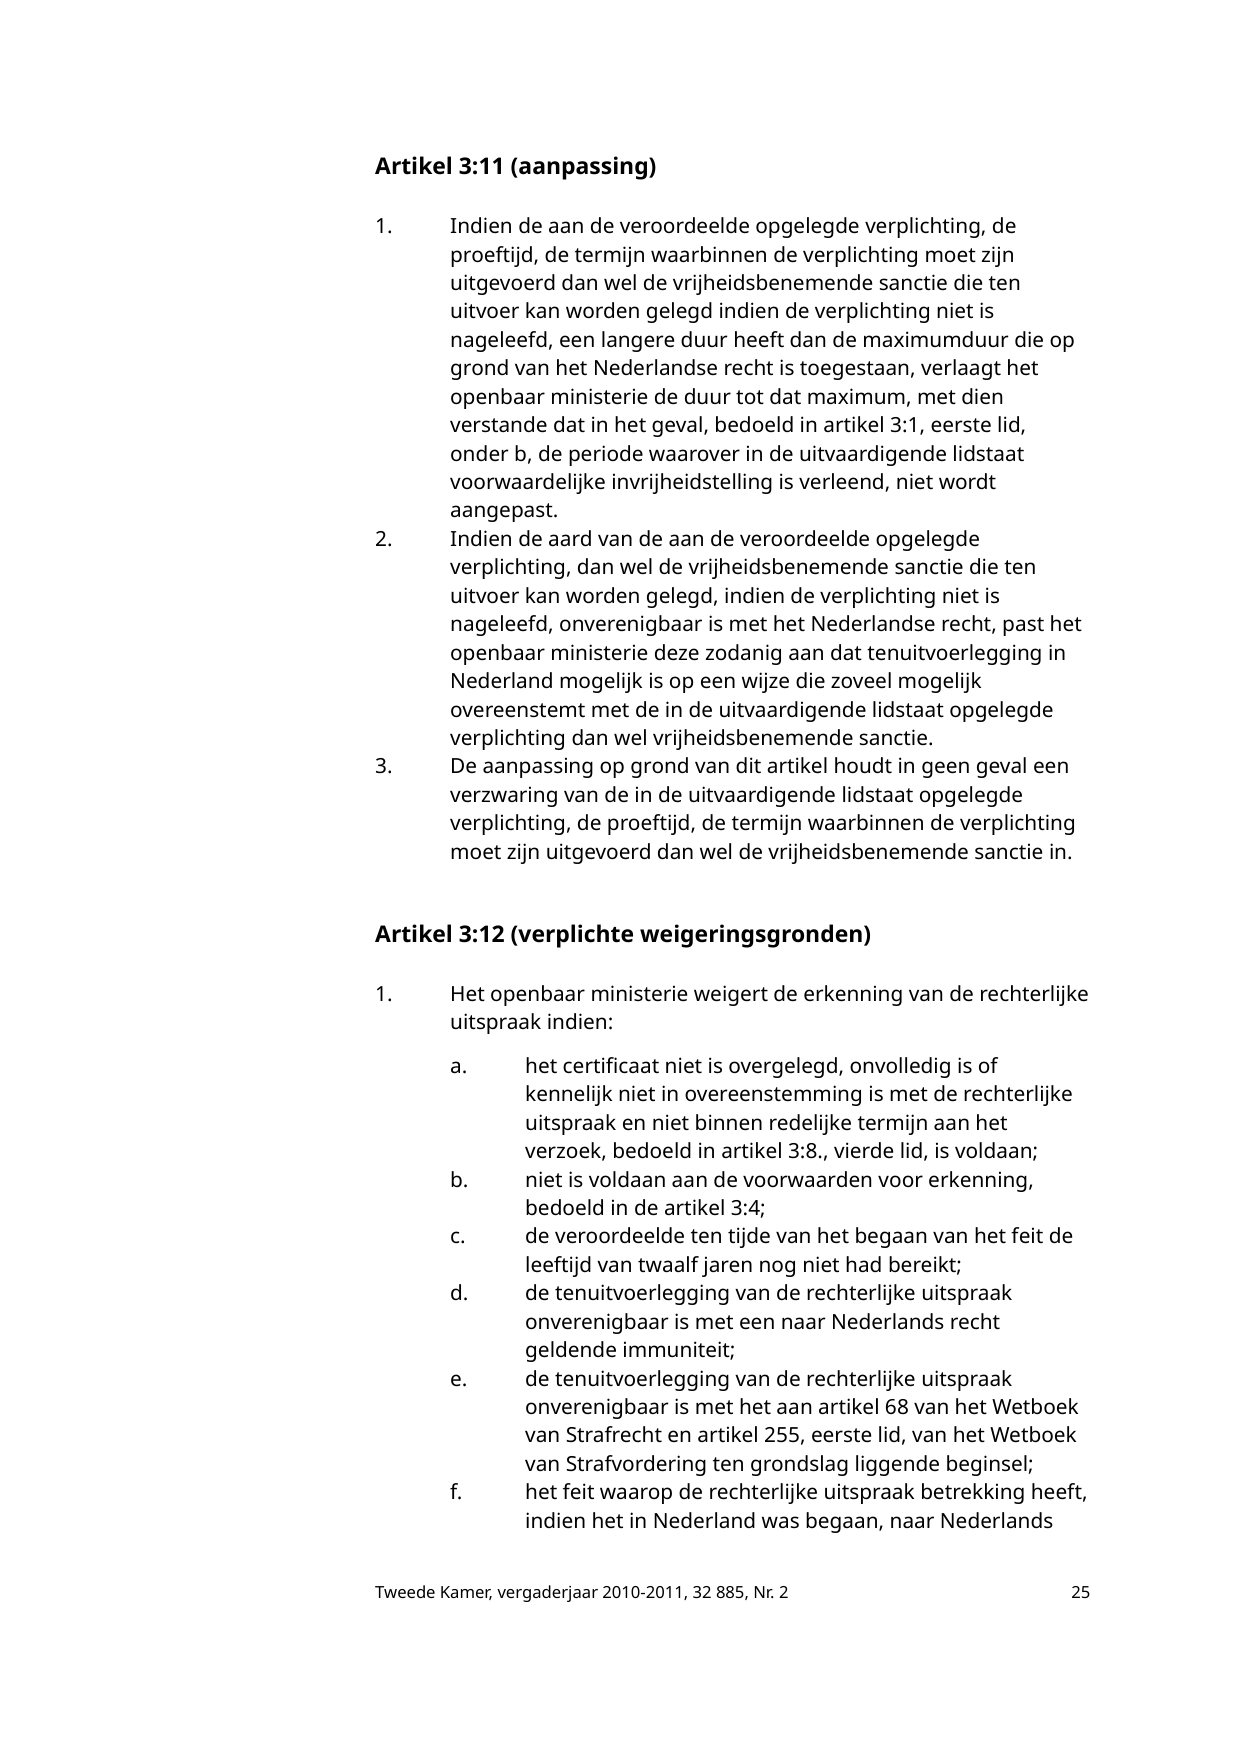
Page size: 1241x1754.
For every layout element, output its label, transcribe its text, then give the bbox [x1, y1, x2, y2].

list De aanpassing op grond van dit artikel houdt in geen geval een verzwaring van de in de uitvaardigende lidstaat opgelegde verplichting, de proeftijd, de termijn waarbinnen de verplichting moet zijn uitgevoerd dan wel de vrijheidsbenemende sanctie in. [375, 752, 1090, 865]
subtitle Artikel 3:11 (aanpassing) [375, 150, 1090, 181]
list het feit waarop de rechterlijke uitspraak betrekking heeft, indien het in Nederland was begaan, naar Nederlands [450, 1477, 1090, 1534]
list Het openbaar ministerie weigert de erkenning van de rechterlijke uitspraak indien: [375, 979, 1090, 1036]
list de tenuitvoerlegging van de rechterlijke uitspraak onverenigbaar is met een naar Nederlands recht geldende immuniteit; [450, 1278, 1090, 1364]
list Indien de aard van de aan de veroordeelde opgelegde verplichting, dan wel de vrijheidsbenemende sanctie die ten uitvoer kan worden gelegd, indien de verplichting niet is nageleefd, onverenigbaar is met het Nederlandse recht, past het openbaar ministerie deze zodanig aan dat tenuitvoerlegging in Nederland mogelijk is op een wijze die zoveel mogelijk overeenstemt met de in de uitvaardigende lidstaat opgelegde verplichting dan wel vrijheidsbenemende sanctie. [375, 524, 1090, 752]
list niet is voldaan aan de voorwaarden voor erkenning, bedoeld in de artikel 3:4; [450, 1165, 1090, 1222]
subtitle Artikel 3:12 (verplichte weigeringsgronden) [375, 918, 1090, 949]
list Indien de aan de veroordeelde opgelegde verplichting, de proeftijd, de termijn waarbinnen de verplichting moet zijn uitgevoerd dan wel de vrijheidsbenemende sanctie die ten uitvoer kan worden gelegd indien de verplichting niet is nageleefd, een langere duur heeft dan de maximumduur die op grond van het Nederlandse recht is toegestaan, verlaagt het openbaar ministerie de duur tot dat maximum, met dien verstande dat in het geval, bedoeld in artikel 3:1, eerste lid, onder b, de periode waarover in de uitvaardigende lidstaat voorwaardelijke invrijheidstelling is verleend, niet wordt aangepast. [375, 211, 1090, 524]
list de veroordeelde ten tijde van het begaan van het feit de leeftijd van twaalf jaren nog niet had bereikt; [450, 1222, 1090, 1278]
list de tenuitvoerlegging van de rechterlijke uitspraak onverenigbaar is met het aan artikel 68 van het Wetboek van Strafrecht en artikel 255, eerste lid, van het Wetboek van Strafvordering ten grondslag liggende beginsel; [450, 1364, 1090, 1477]
list het certificaat niet is overgelegd, onvolledig is of kennelijk niet in overeenstemming is met de rechterlijke uitspraak en niet binnen redelijke termijn aan het verzoek, bedoeld in artikel 3:8., vierde lid, is voldaan; [450, 1051, 1090, 1165]
